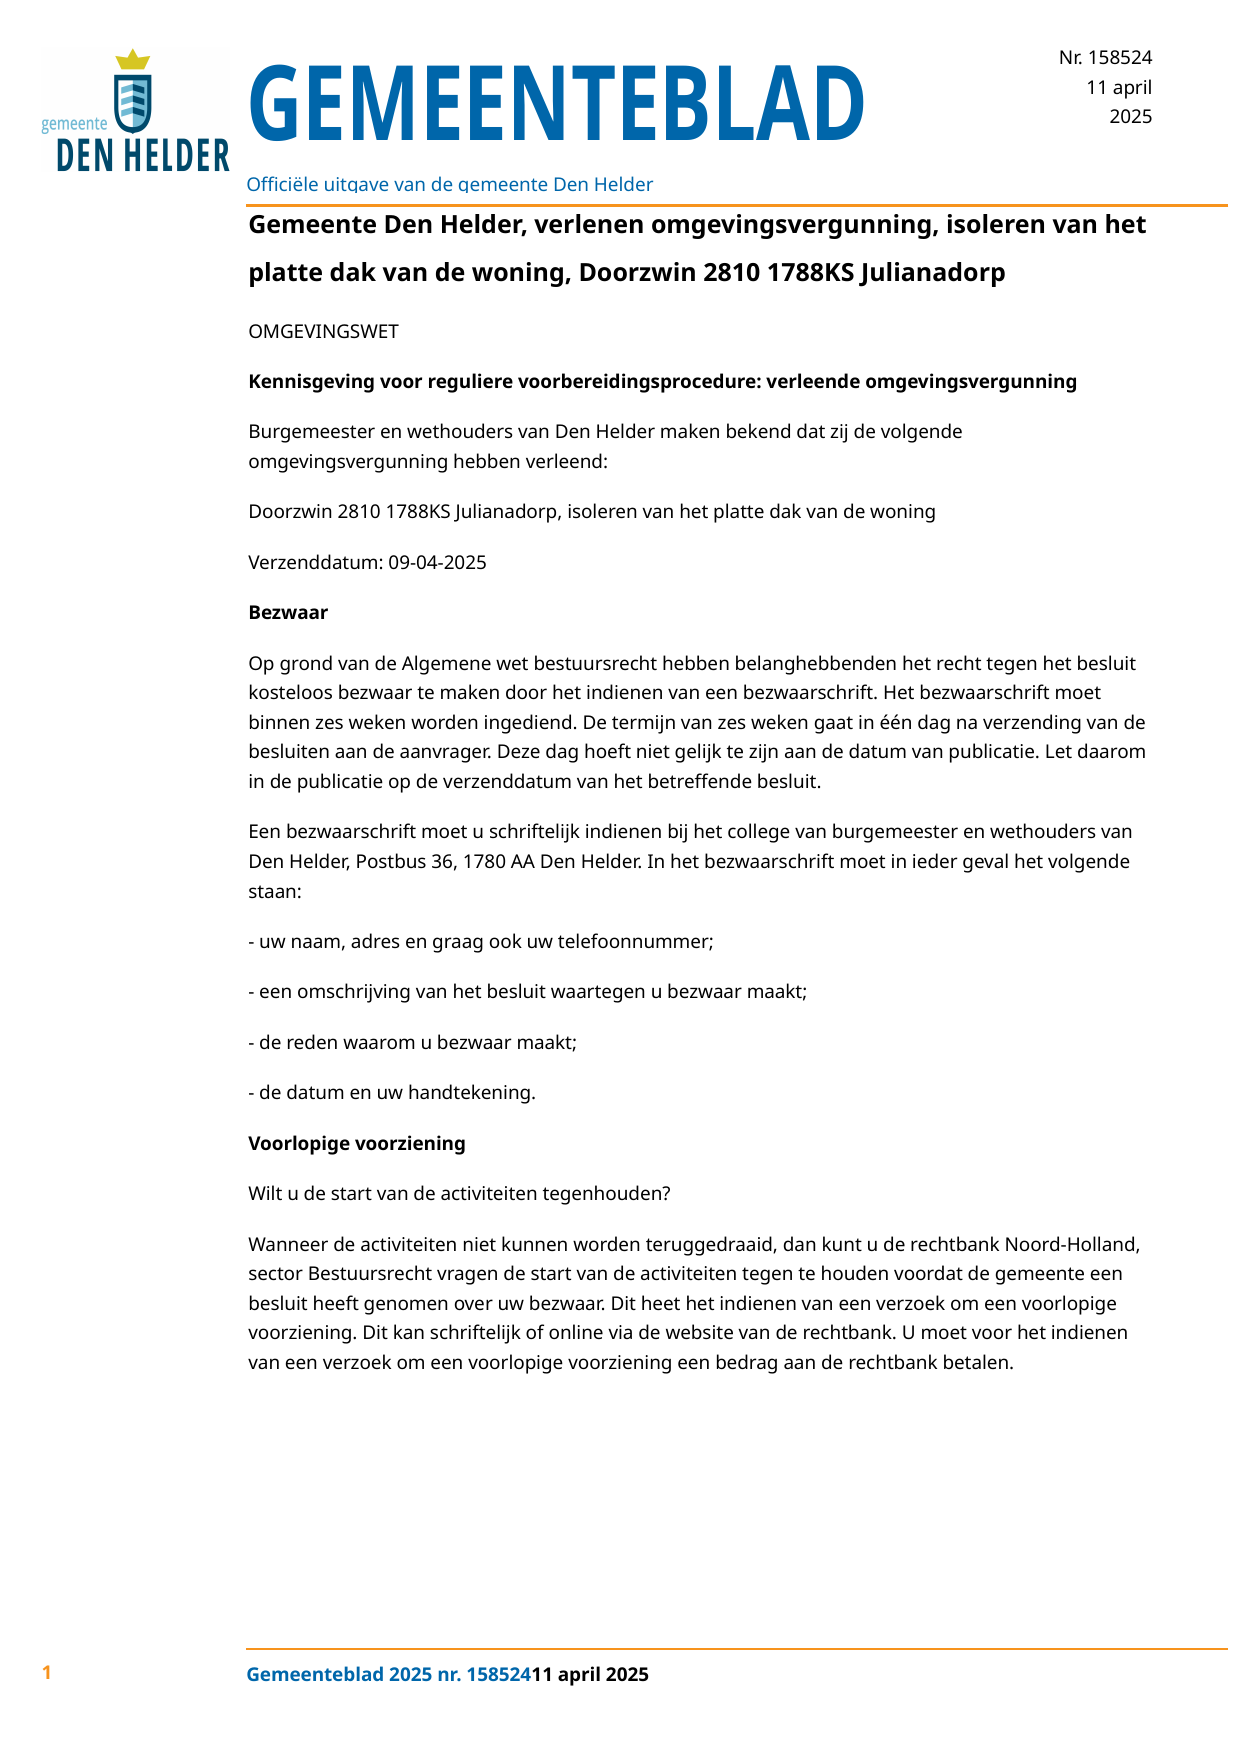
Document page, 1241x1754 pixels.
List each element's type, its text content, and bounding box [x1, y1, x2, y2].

text - de reden waarom u bezwaar maakt; [248, 1029, 1152, 1055]
text Op grond van de Algemene wet bestuursrecht hebben belanghebbenden het recht tegen het besluit kosteloos bezwaar te maken door het indienen van een bezwaarschrift. Het bezwaarschrift moet binnen zes weken worden ingediend. De termijn van zes weken gaat in één dag na verzending van de besluiten aan de aanvrager. Deze dag hoeft niet gelijk te zijn aan de datum van publicatie. Let daarom in de publicatie op de verzenddatum van het betreffende besluit. [248, 650, 1152, 794]
text - de datum en uw handtekening. [248, 1079, 1152, 1105]
text OMGEVINGSWET [248, 318, 1152, 344]
text Kennisgeving voor reguliere voorbereidingsprocedure: verleende omgevingsvergunning [248, 368, 1152, 394]
text Gemeente Den Helder, verlenen omgevingsvergunning, isoleren van het platte dak van de woning, Doorzwin 2810 1788KS Julianadorp [248, 207, 1152, 288]
picture [182, 144, 187, 165]
text Wanneer de activiteiten niet kunnen worden teruggedraaid, dan kunt u de rechtbank Noord-Holland, sector Bestuursrecht vragen de start van de activiteiten tegen te houden voordat de gemeente een besluit heeft genomen over uw bezwaar. Dit heet het indienen van een verzoek om een voorlopige voorziening. Dit kan schriftelijk of online via de website van de rechtbank. U moet voor het indienen van een verzoek om een voorlopige voorziening een bedrag aan de rechtbank betalen. [248, 1231, 1152, 1375]
picture [130, 157, 135, 172]
text - een omschrijving van het besluit waartegen u bezwaar maakt; [248, 979, 1152, 1004]
text Bezwaar [248, 599, 1152, 625]
text Voorlopige voorziening [248, 1130, 1152, 1156]
text Wilt u de start van de activiteiten tegenhouden? [248, 1180, 1152, 1206]
text Verzenddatum: 09-04-2025 [248, 549, 1152, 575]
text Doorzwin 2810 1788KS Julianadorp, isoleren van het platte dak van de woning [248, 499, 1152, 524]
text - uw naam, adres en graag ook uw telefoonnummer; [248, 928, 1152, 954]
picture [220, 160, 224, 172]
picture [41, 47, 231, 172]
picture [100, 154, 106, 172]
text Burgemeester en wethouders van Den Helder maken bekend dat zij de volgende omgevingsvergunning hebben verleend: [248, 419, 1152, 474]
text Een bezwaarschrift moet u schriftelijk indienen bij het college van burgemeester en wethouders van Den Helder, Postbus 36, 1780 AA Den Helder. In het bezwaarschrift moet in ieder geval het volgende staan: [248, 819, 1152, 904]
picture [63, 144, 68, 165]
